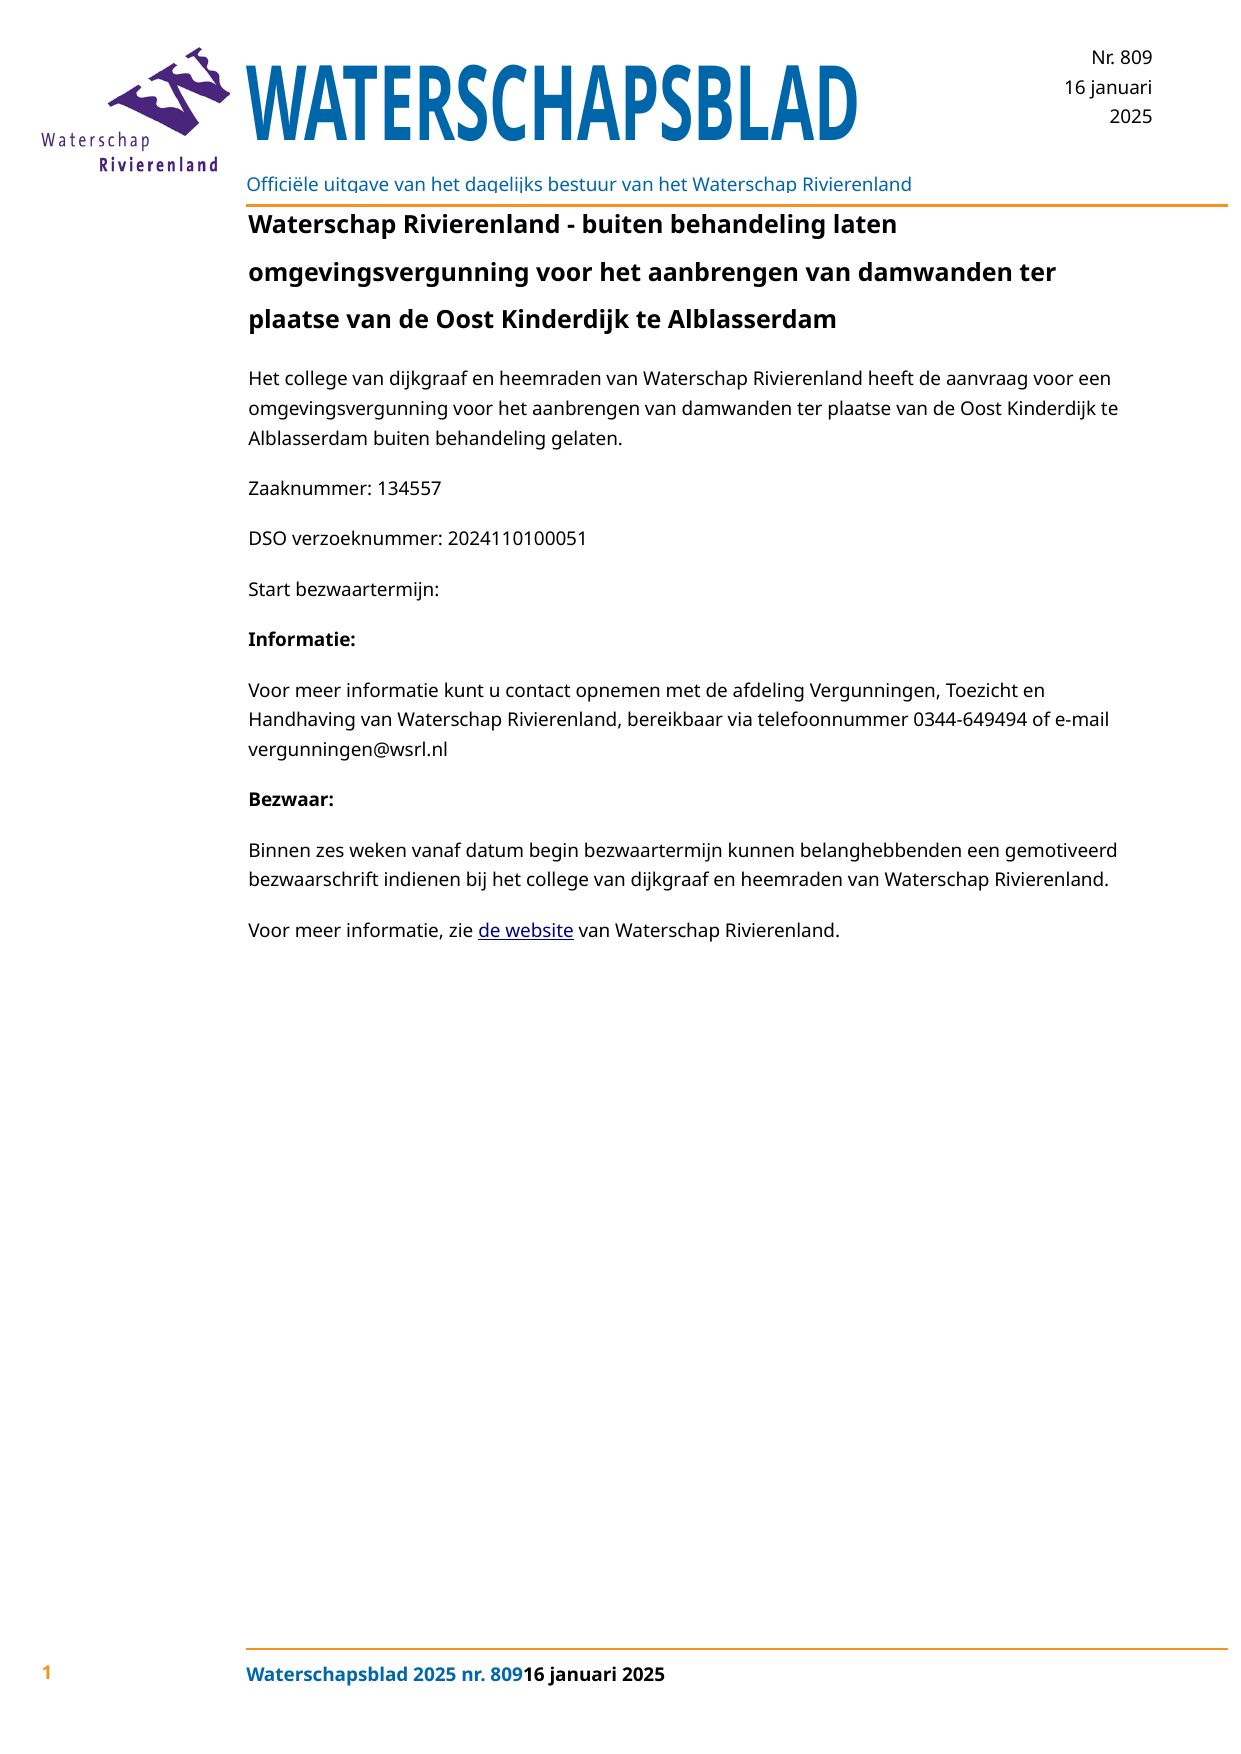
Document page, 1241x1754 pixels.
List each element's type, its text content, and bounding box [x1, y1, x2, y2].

text Zaaknummer: 134557 [248, 475, 1152, 501]
text Het college van dijkgraaf en heemraden van Waterschap Rivierenland heeft de aanvraag voor een omgevingsvergunning voor het aanbrengen van damwanden ter plaatse van de Oost Kinderdijk te Alblasserdam buiten behandeling gelaten. [248, 366, 1152, 450]
text Start bezwaartermijn: [248, 576, 1152, 602]
text Informatie: [248, 626, 1152, 652]
text Voor meer informatie, zie de website van Waterschap Rivierenland. [248, 917, 1152, 942]
text Voor meer informatie kunt u contact opnemen met de afdeling Vergunningen, Toezicht en Handhaving van Waterschap Rivierenland, bereikbaar via telefoonnummer 0344-649494 of e-mail vergunningen@wsrl.nl [248, 677, 1152, 762]
text Binnen zes weken vanaf datum begin bezwaartermijn kunnen belanghebbenden een gemotiveerd bezwaarschrift indienen bij het college van dijkgraaf en heemraden van Waterschap Rivierenland. [248, 837, 1152, 892]
text Bezwaar: [248, 786, 1152, 812]
picture [41, 47, 231, 172]
text Waterschap Rivierenland - buiten behandeling laten omgevingsvergunning voor het aanbrengen van damwanden ter plaatse van de Oost Kinderdijk te Alblasserdam [248, 207, 1152, 336]
text DSO verzoeknummer: 2024110100051 [248, 526, 1152, 551]
